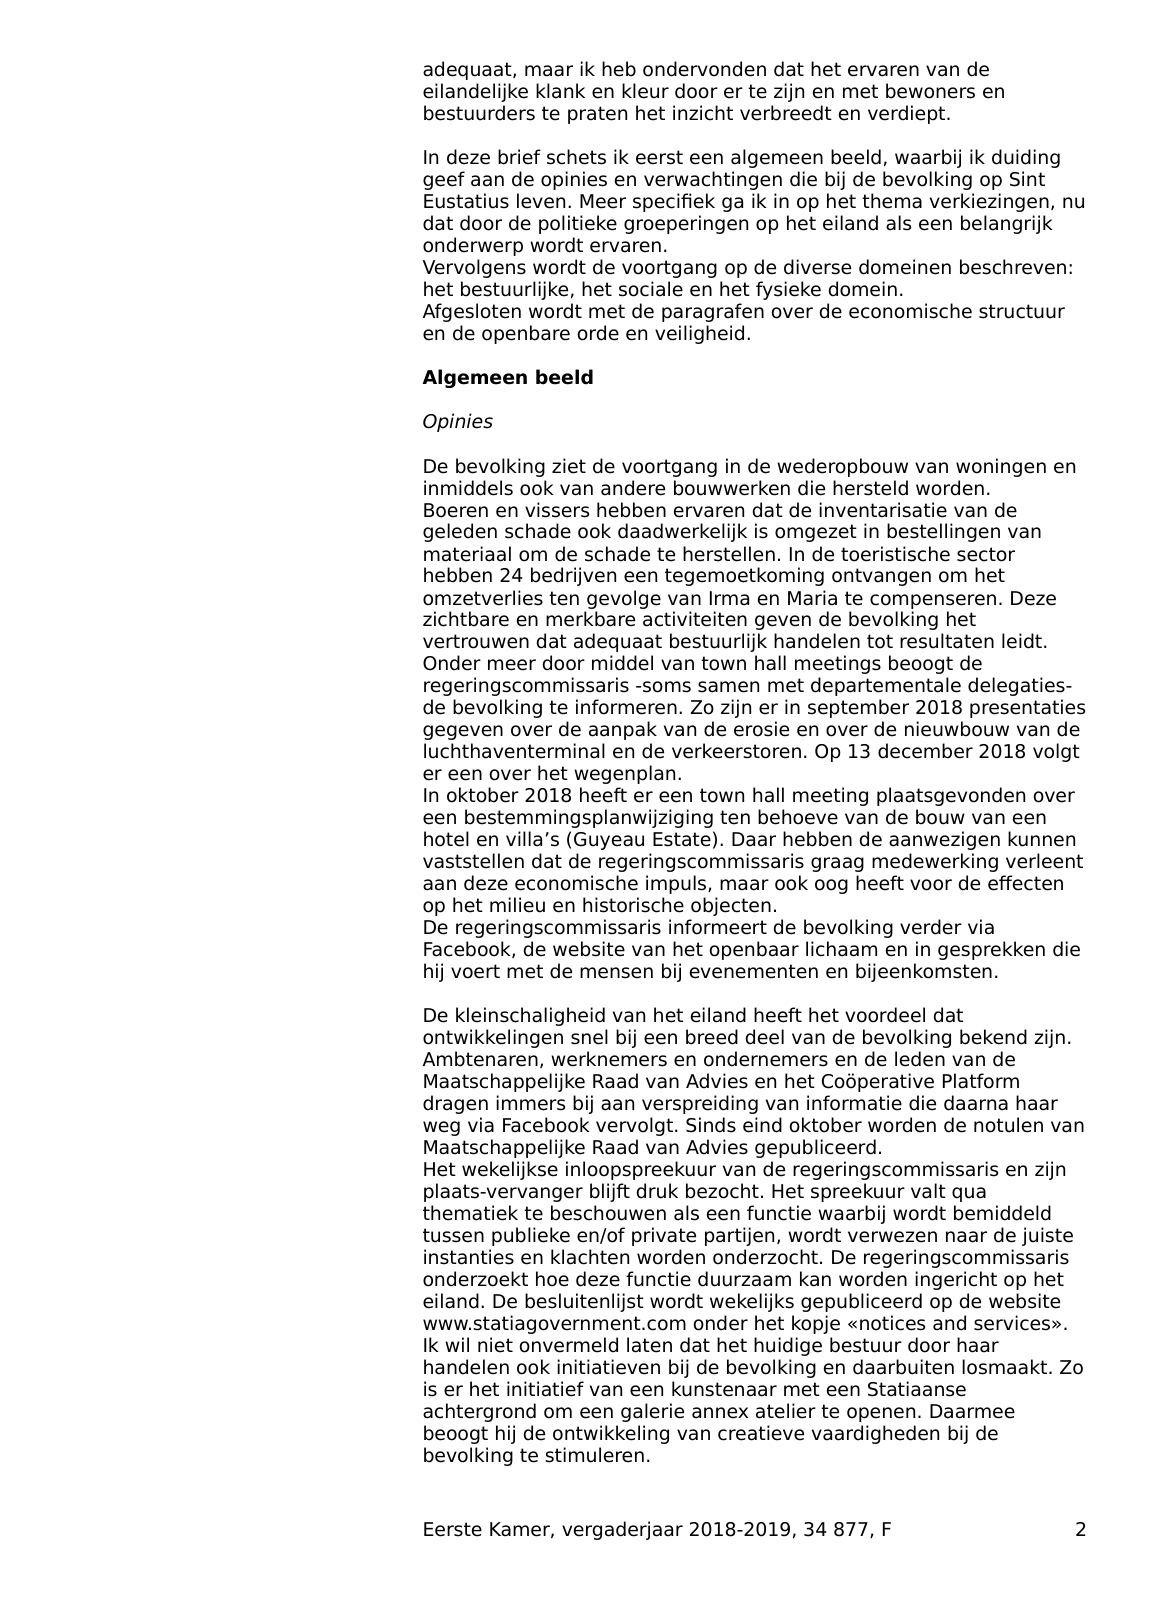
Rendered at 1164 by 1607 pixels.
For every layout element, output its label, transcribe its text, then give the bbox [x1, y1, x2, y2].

text De kleinschaligheid van het eiland heeft het voordeel dat ontwikkelingen snel bij een breed deel van de bevolking bekend zijn. Ambtenaren, werknemers en ondernemers en de leden van de Maatschappelijke Raad van Advies en het Coöperative Platform dragen immers bij aan verspreiding van informatie die daarna haar weg via Facebook vervolgt. Sinds eind oktober worden de notulen van Maatschappelijke Raad van Advies gepubliceerd. [422, 1005, 1087, 1159]
text De bevolking ziet de voortgang in de wederopbouw van woningen en inmiddels ook van andere bouwwerken die hersteld worden. [422, 456, 1087, 499]
subtitle Algemeen beeld [422, 367, 1087, 389]
text Het wekelijkse inloopspreekuur van de regeringscommissaris en zijn plaats-vervanger blijft druk bezocht. Het spreekuur valt qua thematiek te beschouwen als een functie waarbij wordt bemiddeld tussen publieke en/of private partijen, wordt verwezen naar de juiste instanties en klachten worden onderzocht. De regeringscommissaris onderzoekt hoe deze functie duurzaam kan worden ingericht op het eiland. De besluitenlijst wordt wekelijks gepubliceerd op de website www.statiagovernment.com onder het kopje «notices and services». [422, 1159, 1087, 1335]
text Vervolgens wordt de voortgang op de diverse domeinen beschreven: het bestuurlijke, het sociale en het fysieke domein. [422, 257, 1087, 301]
text In deze brief schets ik eerst een algemeen beeld, waarbij ik duiding geef aan de opinies en verwachtingen die bij de bevolking op Sint Eustatius leven. Meer specifiek ga ik in op het thema verkiezingen, nu dat door de politieke groeperingen op het eiland als een belangrijk onderwerp wordt ervaren. [422, 147, 1087, 257]
text Ik wil niet onvermeld laten dat het huidige bestuur door haar handelen ook initiatieven bij de bevolking en daarbuiten losmaakt. Zo is er het initiatief van een kunstenaar met een Statiaanse achtergrond om een galerie annex atelier te openen. Daarmee beoogt hij de ontwikkeling van creatieve vaardigheden bij de bevolking te stimuleren. [422, 1335, 1087, 1467]
text De regeringscommissaris informeert de bevolking verder via Facebook, de website van het openbaar lichaam en in gesprekken die hij voert met de mensen bij evenementen en bijeenkomsten. [422, 917, 1087, 983]
text Afgesloten wordt met de paragrafen over de economische structuur en de openbare orde en veiligheid. [422, 301, 1087, 345]
subtitle Opinies [422, 411, 1087, 433]
text Onder meer door middel van town hall meetings beoogt de regeringscommissaris -soms samen met departementale delegaties- de bevolking te informeren. Zo zijn er in september 2018 presentaties gegeven over de aanpak van de erosie en over de nieuwbouw van de luchthaventerminal en de verkeerstoren. Op 13 december 2018 volgt er een over het wegenplan. [422, 653, 1087, 785]
text Boeren en vissers hebben ervaren dat de inventarisatie van de geleden schade ook daadwerkelijk is omgezet in bestellingen van materiaal om de schade te herstellen. In de toeristische sector hebben 24 bedrijven een tegemoetkoming ontvangen om het omzetverlies ten gevolge van Irma en Maria te compenseren. Deze zichtbare en merkbare activiteiten geven de bevolking het vertrouwen dat adequaat bestuurlijk handelen tot resultaten leidt. [422, 499, 1087, 653]
text adequaat, maar ik heb ondervonden dat het ervaren van de eilandelijke klank en kleur door er te zijn en met bewoners en bestuurders te praten het inzicht verbreedt en verdiept. [422, 59, 1087, 125]
text In oktober 2018 heeft er een town hall meeting plaatsgevonden over een bestemmingsplanwijziging ten behoeve van de bouw van een hotel en villa’s (Guyeau Estate). Daar hebben de aanwezigen kunnen vaststellen dat de regeringscommissaris graag medewerking verleent aan deze economische impuls, maar ook oog heeft voor de effecten op het milieu en historische objecten. [422, 785, 1087, 917]
